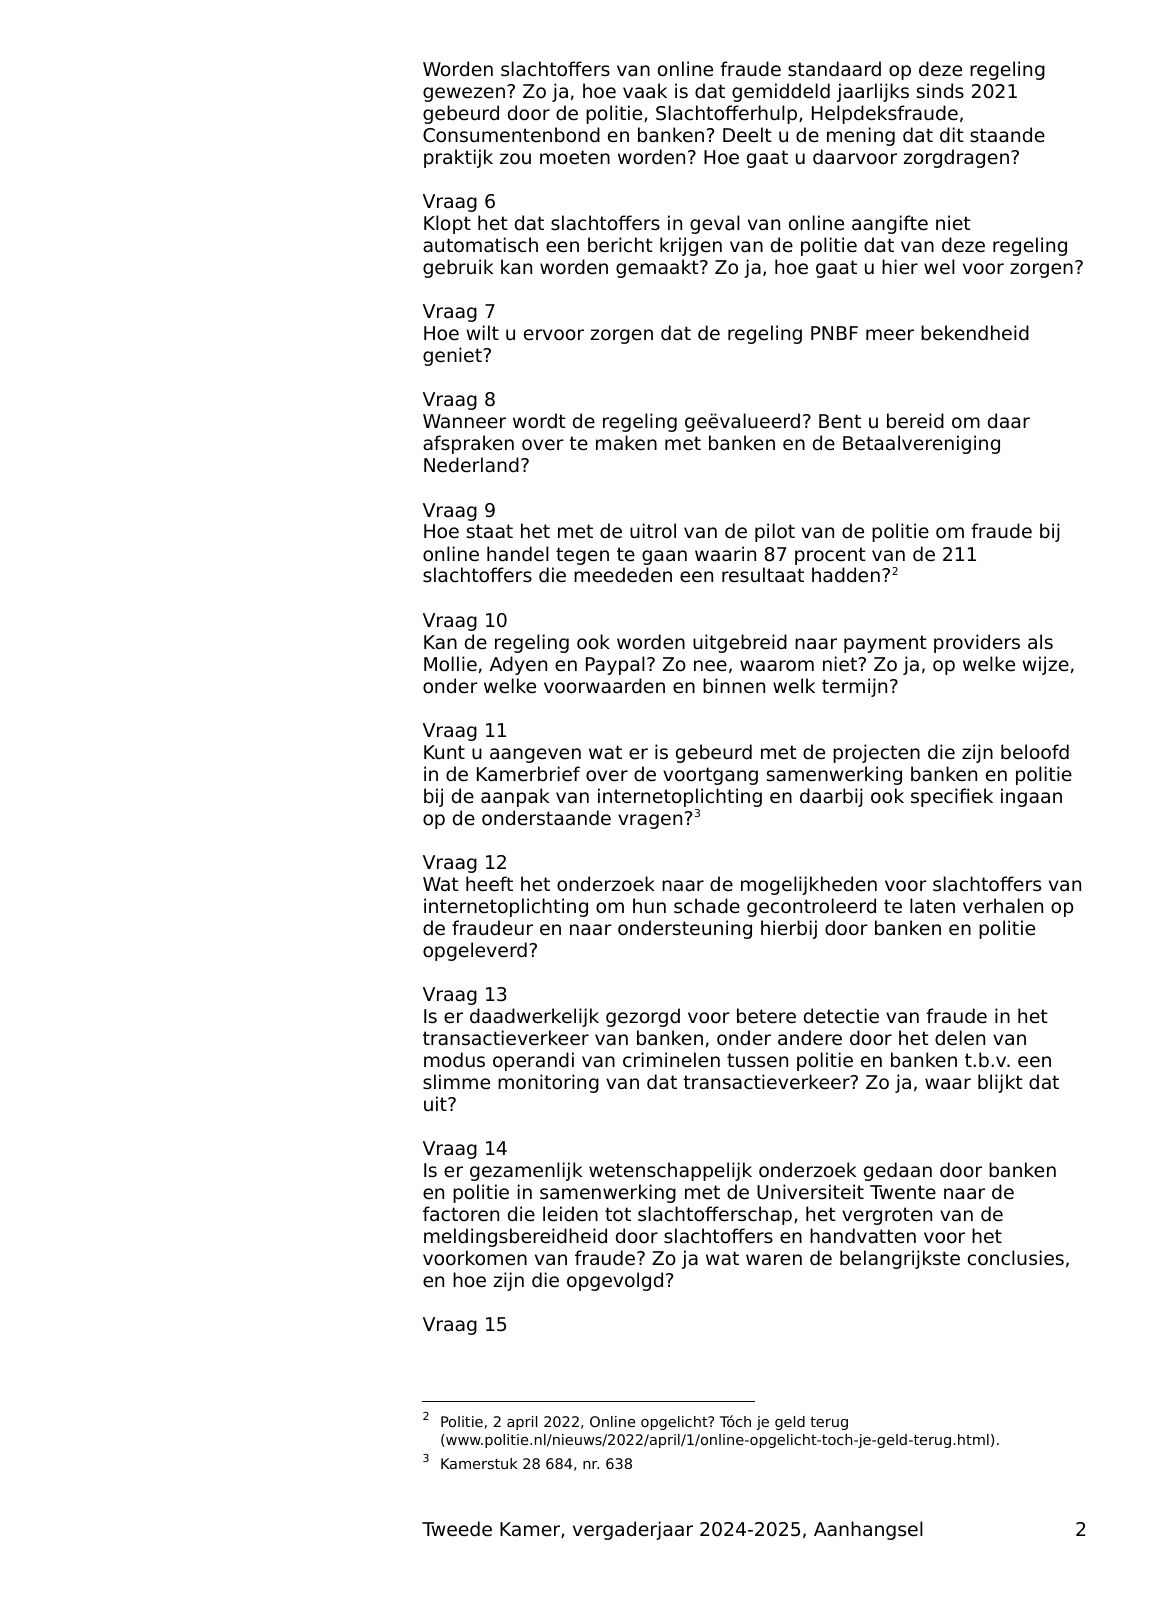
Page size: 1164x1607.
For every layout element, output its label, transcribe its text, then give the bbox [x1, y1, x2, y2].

text Kamerstuk 28 684, nr. 638 [422, 1452, 1087, 1474]
text Is er daadwerkelijk gezorgd voor betere detectie van fraude in het transactieverkeer van banken, onder andere door het delen van modus operandi van criminelen tussen politie en banken t.b.v. een slimme monitoring van dat transactieverkeer? Zo ja, waar blijkt dat uit? [422, 1006, 1087, 1116]
text Vraag 12 [422, 852, 1087, 874]
text Vraag 7 [422, 301, 1087, 323]
text Vraag 6 [422, 191, 1087, 213]
text Is er gezamenlijk wetenschappelijk onderzoek gedaan door banken en politie in samenwerking met de Universiteit Twente naar de factoren die leiden tot slachtofferschap, het vergroten van de meldingsbereidheid door slachtoffers en handvatten voor het voorkomen van fraude? Zo ja wat waren de belangrijkste conclusies, en hoe zijn die opgevolgd? [422, 1160, 1087, 1292]
text Politie, 2 april 2022, Online opgelicht? Tóch je geld terug (www.politie.nl/nieuws/2022/april/1/online-opgelicht-toch-je-geld-terug.html). [422, 1410, 1087, 1449]
text Vraag 8 [422, 389, 1087, 411]
text Worden slachtoffers van online fraude standaard op deze regeling gewezen? Zo ja, hoe vaak is dat gemiddeld jaarlijks sinds 2021 gebeurd door de politie, Slachtofferhulp, Helpdeksfraude, Consumentenbond en banken? Deelt u de mening dat dit staande praktijk zou moeten worden? Hoe gaat u daarvoor zorgdragen? [422, 59, 1087, 169]
text Vraag 11 [422, 720, 1087, 742]
text Wanneer wordt de regeling geëvalueerd? Bent u bereid om daar afspraken over te maken met banken en de Betaalvereniging Nederland? [422, 411, 1087, 477]
text Hoe staat het met de uitrol van de pilot van de politie om fraude bij online handel tegen te gaan waarin 87 procent van de 211 slachtoffers die meededen een resultaat hadden? [422, 521, 1087, 587]
text Hoe wilt u ervoor zorgen dat de regeling PNBF meer bekendheid geniet? [422, 323, 1087, 367]
text Vraag 13 [422, 984, 1087, 1006]
text Vraag 9 [422, 499, 1087, 521]
text Vraag 14 [422, 1138, 1087, 1160]
text Vraag 15 [422, 1314, 1087, 1336]
text Kunt u aangeven wat er is gebeurd met de projecten die zijn beloofd in de Kamerbrief over de voortgang samenwerking banken en politie bij de aanpak van internetoplichting en daarbij ook specifiek ingaan op de onderstaande vragen? [422, 742, 1087, 829]
text Wat heeft het onderzoek naar de mogelijkheden voor slachtoffers van internetoplichting om hun schade gecontroleerd te laten verhalen op de fraudeur en naar ondersteuning hierbij door banken en politie opgeleverd? [422, 874, 1087, 962]
text Kan de regeling ook worden uitgebreid naar payment providers als Mollie, Adyen en Paypal? Zo nee, waarom niet? Zo ja, op welke wijze, onder welke voorwaarden en binnen welk termijn? [422, 632, 1087, 697]
text Klopt het dat slachtoffers in geval van online aangifte niet automatisch een bericht krijgen van de politie dat van deze regeling gebruik kan worden gemaakt? Zo ja, hoe gaat u hier wel voor zorgen? [422, 213, 1087, 279]
text Vraag 10 [422, 609, 1087, 632]
